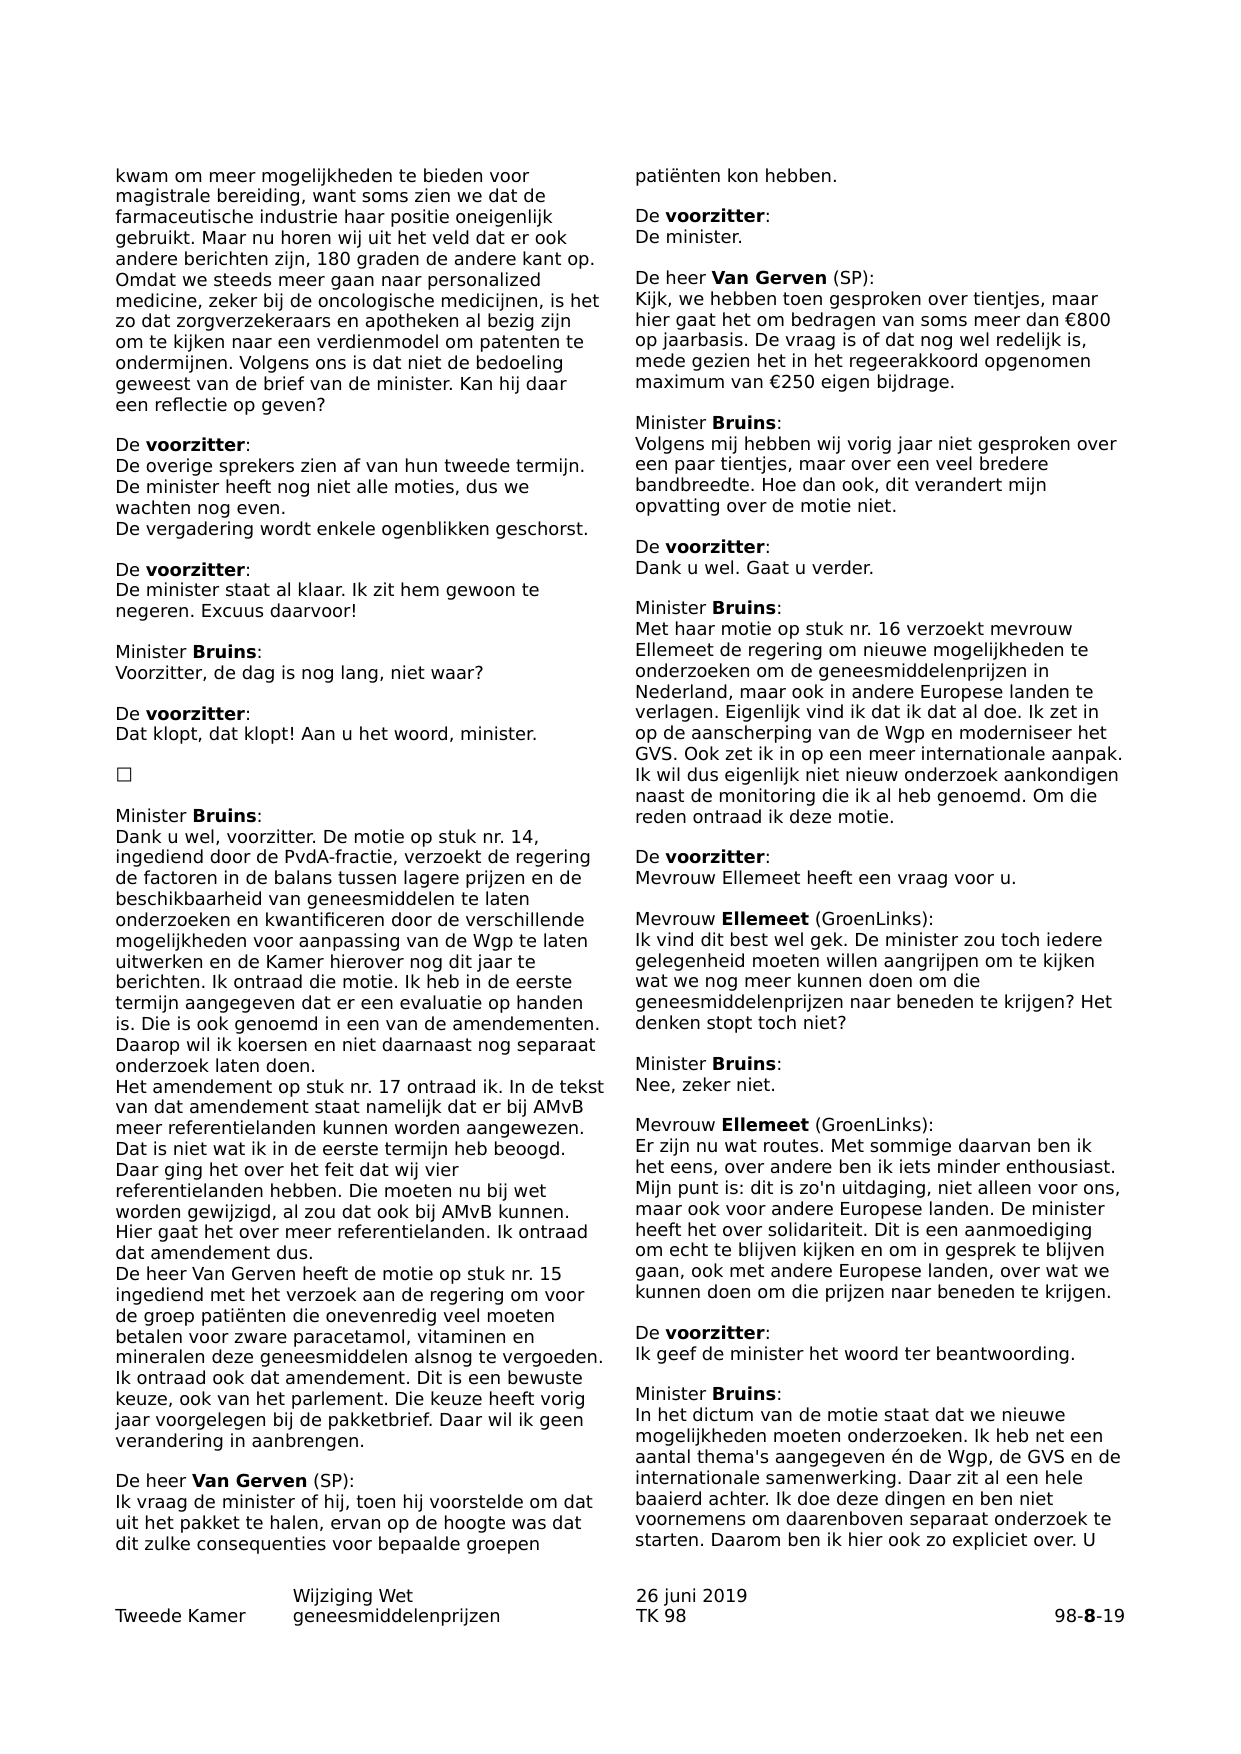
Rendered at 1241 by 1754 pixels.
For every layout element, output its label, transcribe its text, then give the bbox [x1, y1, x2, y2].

text Het amendement op stuk nr. 17 ontraad ik. In de tekst van dat amendement staat namelijk dat er bij AMvB meer referentielanden kunnen worden aangewezen. Dat is niet wat ik in de eerste termijn heb beoogd. Daar ging het over het feit dat wij vier referentielanden hebben. Die moeten nu bij wet worden gewijzigd, al zou dat ook bij AMvB kunnen. Hier gaat het over meer referentielanden. Ik ontraad dat amendement dus. [115, 1076, 605, 1264]
text Met haar motie op stuk nr. 16 verzoekt mevrouw Ellemeet de regering om nieuwe mogelijkheden te onderzoeken om de geneesmiddelenprijzen in Nederland, maar ook in andere Europese landen te verlagen. Eigenlijk vind ik dat ik dat al doe. Ik zet in op de aanscherping van de Wgp en moderniseer het GVS. Ook zet ik in op een meer internationale aanpak. Ik wil dus eigenlijk niet nieuw onderzoek aankondigen naast de monitoring die ik al heb genoemd. Om die reden ontraad ik deze motie. [635, 619, 1125, 827]
text Minister Bruins: [635, 1384, 1125, 1405]
text kwam om meer mogelijkheden te bieden voor magistrale bereiding, want soms zien we dat de farmaceutische industrie haar positie oneigenlijk gebruikt. Maar nu horen wij uit het veld dat er ook andere berichten zijn, 180 graden de andere kant op. Omdat we steeds meer gaan naar personalized medicine, zeker bij de oncologische medicijnen, is het zo dat zorgverzekeraars en apotheken al bezig zijn om te kijken naar een verdienmodel om patenten te ondermijnen. Volgens ons is dat niet de bedoeling geweest van de brief van de minister. Kan hij daar een reflectie op geven? [115, 165, 605, 415]
text Dank u wel, voorzitter. De motie op stuk nr. 14, ingediend door de PvdA-fractie, verzoekt de regering de factoren in de balans tussen lagere prijzen en de beschikbaarheid van geneesmiddelen te laten onderzoeken en kwantificeren door de verschillende mogelijkheden voor aanpassing van de Wgp te laten uitwerken en de Kamer hierover nog dit jaar te berichten. Ik ontraad die motie. Ik heb in de eerste termijn aangegeven dat er een evaluatie op handen is. Die is ook genoemd in een van de amendementen. Daarop wil ik koersen en niet daarnaast nog separaat onderzoek laten doen. [115, 826, 605, 1076]
text Minister Bruins: [635, 598, 1125, 619]
text Minister Bruins: [115, 806, 605, 826]
text De heer Van Gerven (SP): [115, 1471, 605, 1492]
text De minister. [635, 227, 1125, 248]
text Mevrouw Ellemeet (GroenLinks): [635, 909, 1125, 929]
text De voorzitter: [635, 537, 1125, 557]
text De voorzitter: [115, 559, 605, 580]
text De voorzitter: [115, 435, 605, 456]
text In het dictum van de motie staat dat we nieuwe mogelijkheden moeten onderzoeken. Ik heb net een aantal thema's aangegeven én de Wgp, de GVS en de internationale samenwerking. Daar zit al een hele baaierd achter. Ik doe deze dingen en ben niet voornemens om daarenboven separaat onderzoek te starten. Daarom ben ik hier ook zo expliciet over. U [635, 1405, 1125, 1551]
text Dank u wel. Gaat u verder. [635, 557, 1125, 578]
text Minister Bruins: [635, 1054, 1125, 1074]
text De voorzitter: [635, 847, 1125, 868]
text De minister staat al klaar. Ik zit hem gewoon te negeren. Excuus daarvoor! [115, 580, 605, 622]
text De voorzitter: [115, 703, 605, 724]
text De voorzitter: [635, 206, 1125, 227]
text Dat klopt, dat klopt! Aan u het woord, minister. [115, 724, 605, 745]
text Minister Bruins: [115, 642, 605, 662]
text Ik vraag de minister of hij, toen hij voorstelde om dat uit het pakket te halen, ervan op de hoogte was dat dit zulke consequenties voor bepaalde groepen [115, 1492, 605, 1554]
text Mevrouw Ellemeet (GroenLinks): [635, 1115, 1125, 1136]
text patiënten kon hebben. [635, 165, 1125, 186]
text Ik vind dit best wel gek. De minister zou toch iedere gelegenheid moeten willen aangrijpen om te kijken wat we nog meer kunnen doen om die geneesmiddelenprijzen naar beneden te krijgen? Het denken stopt toch niet? [635, 929, 1125, 1034]
text De heer Van Gerven (SP): [635, 268, 1125, 288]
text Nee, zeker niet. [635, 1074, 1125, 1095]
text Kijk, we hebben toen gesproken over tientjes, maar hier gaat het om bedragen van soms meer dan €800 op jaarbasis. De vraag is of dat nog wel redelijk is, mede gezien het in het regeerakkoord opgenomen maximum van €250 eigen bijdrage. [635, 288, 1125, 393]
text Er zijn nu wat routes. Met sommige daarvan ben ik het eens, over andere ben ik iets minder enthousiast. Mijn punt is: dit is zo'n uitdaging, niet alleen voor ons, maar ook voor andere Europese landen. De minister heeft het over solidariteit. Dit is een aanmoediging om echt te blijven kijken en om in gesprek te blijven gaan, ook met andere Europese landen, over wat we kunnen doen om die prijzen naar beneden te krijgen. [635, 1136, 1125, 1303]
text ⬜ [115, 765, 605, 786]
text Mevrouw Ellemeet heeft een vraag voor u. [635, 868, 1125, 889]
text Volgens mij hebben wij vorig jaar niet gesproken over een paar tientjes, maar over een veel bredere bandbreedte. Hoe dan ook, dit verandert mijn opvatting over de motie niet. [635, 433, 1125, 517]
text Minister Bruins: [635, 413, 1125, 433]
text Voorzitter, de dag is nog lang, niet waar? [115, 662, 605, 683]
text De voorzitter: [635, 1323, 1125, 1343]
text De vergadering wordt enkele ogenblikken geschorst. [115, 518, 605, 539]
text De overige sprekers zien af van hun tweede termijn. De minister heeft nog niet alle moties, dus we wachten nog even. [115, 456, 605, 518]
text De heer Van Gerven heeft de motie op stuk nr. 15 ingediend met het verzoek aan de regering om voor de groep patiënten die onevenredig veel moeten betalen voor zware paracetamol, vitaminen en mineralen deze geneesmiddelen alsnog te vergoeden. Ik ontraad ook dat amendement. Dit is een bewuste keuze, ook van het parlement. Die keuze heeft vorig jaar voorgelegen bij de pakketbrief. Daar wil ik geen verandering in aanbrengen. [115, 1264, 605, 1451]
text Ik geef de minister het woord ter beantwoording. [635, 1343, 1125, 1364]
